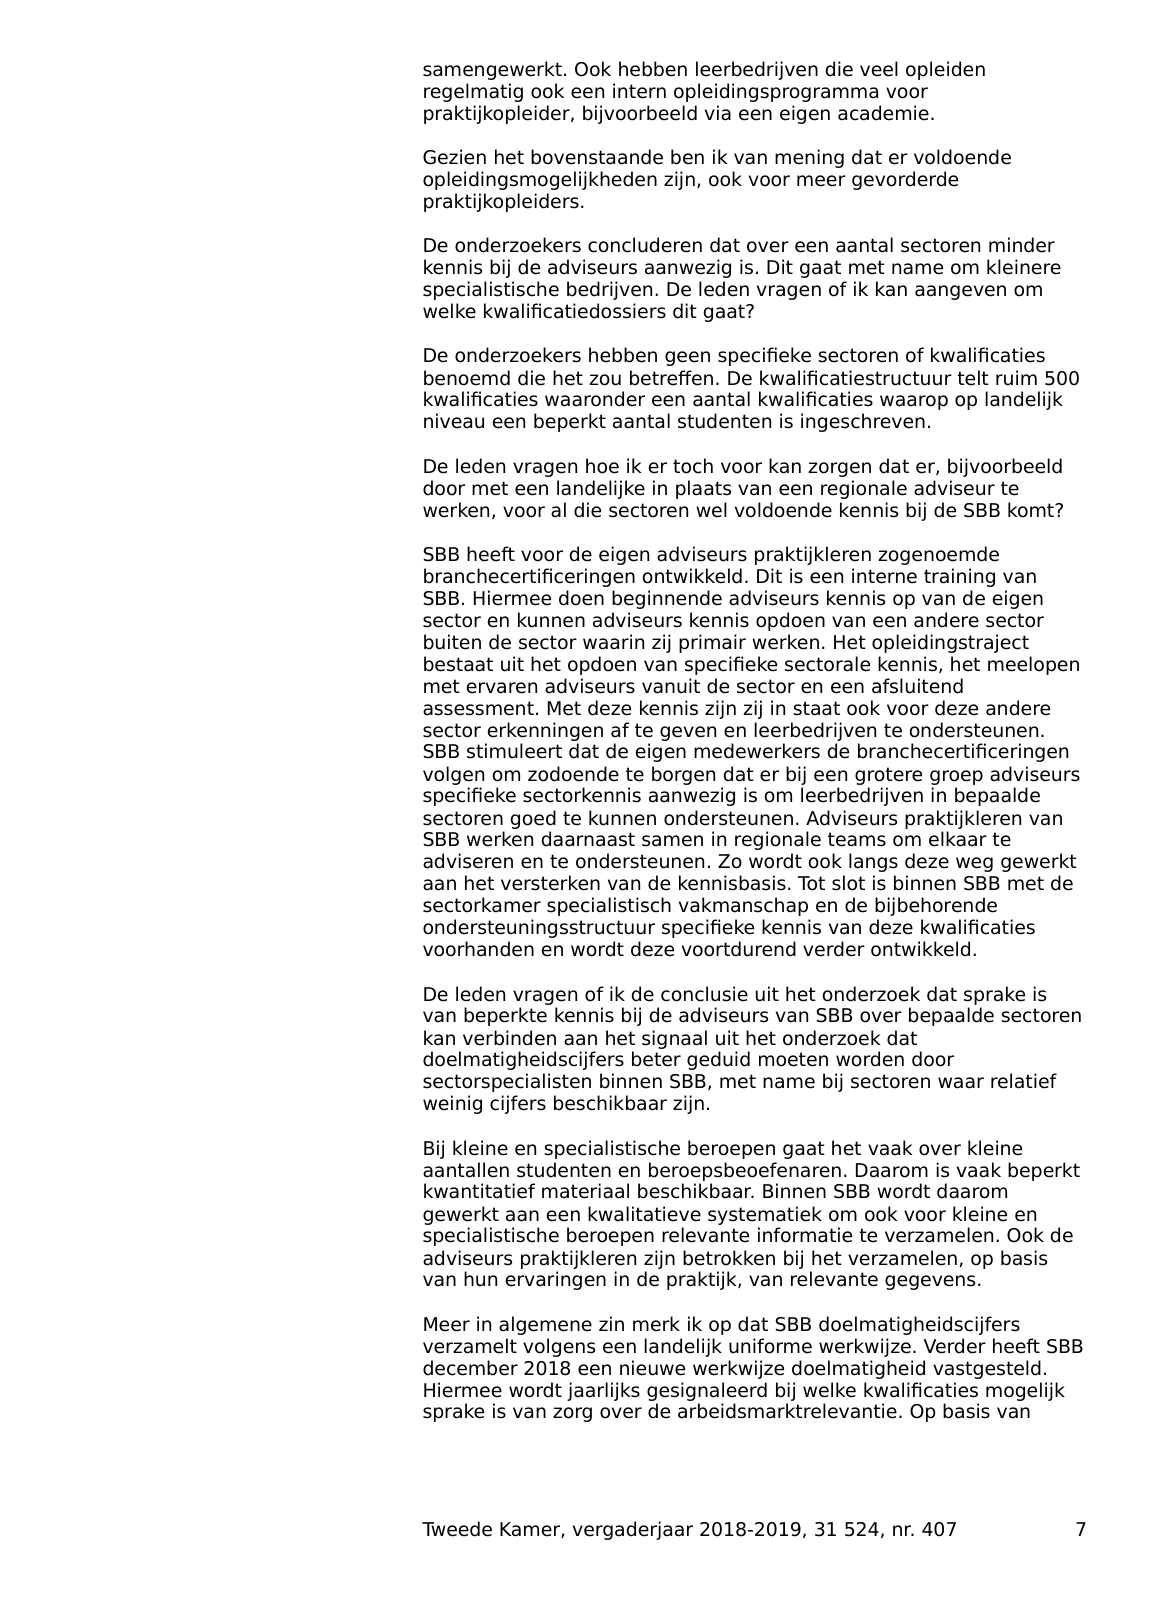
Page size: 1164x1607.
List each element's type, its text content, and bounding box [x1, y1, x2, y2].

text Meer in algemene zin merk ik op dat SBB doelmatigheidscijfers verzamelt volgens een landelijk uniforme werkwijze. Verder heeft SBB december 2018 een nieuwe werkwijze doelmatigheid vastgesteld. Hiermee wordt jaarlijks gesignaleerd bij welke kwalificaties mogelijk sprake is van zorg over de arbeidsmarktrelevantie. Op basis van [422, 1313, 1087, 1423]
text SBB heeft voor de eigen adviseurs praktijkleren zogenoemde branchecertificeringen ontwikkeld. Dit is een interne training van SBB. Hiermee doen beginnende adviseurs kennis op van de eigen sector en kunnen adviseurs kennis opdoen van een andere sector buiten de sector waarin zij primair werken. Het opleidingstraject bestaat uit het opdoen van specifieke sectorale kennis, het meelopen met ervaren adviseurs vanuit de sector en een afsluitend assessment. Met deze kennis zijn zij in staat ook voor deze andere sector erkenningen af te geven en leerbedrijven te ondersteunen. SBB stimuleert dat de eigen medewerkers de branchecertificeringen volgen om zodoende te borgen dat er bij een grotere groep adviseurs specifieke sectorkennis aanwezig is om leerbedrijven in bepaalde sectoren goed te kunnen ondersteunen. Adviseurs praktijkleren van SBB werken daarnaast samen in regionale teams om elkaar te adviseren en te ondersteunen. Zo wordt ook langs deze weg gewerkt aan het versterken van de kennisbasis. Tot slot is binnen SBB met de sectorkamer specialistisch vakmanschap en de bijbehorende ondersteuningsstructuur specifieke kennis van deze kwalificaties voorhanden en wordt deze voortdurend verder ontwikkeld. [422, 544, 1087, 961]
text De leden vragen of ik de conclusie uit het onderzoek dat sprake is van beperkte kennis bij de adviseurs van SBB over bepaalde sectoren kan verbinden aan het signaal uit het onderzoek dat doelmatigheidscijfers beter geduid moeten worden door sectorspecialisten binnen SBB, met name bij sectoren waar relatief weinig cijfers beschikbaar zijn. [422, 983, 1087, 1115]
text De leden vragen hoe ik er toch voor kan zorgen dat er, bijvoorbeeld door met een landelijke in plaats van een regionale adviseur te werken, voor al die sectoren wel voldoende kennis bij de SBB komt? [422, 456, 1087, 521]
text De onderzoekers concluderen dat over een aantal sectoren minder kennis bij de adviseurs aanwezig is. Dit gaat met name om kleinere specialistische bedrijven. De leden vragen of ik kan aangeven om welke kwalificatiedossiers dit gaat? [422, 235, 1087, 323]
text samengewerkt. Ook hebben leerbedrijven die veel opleiden regelmatig ook een intern opleidingsprogramma voor praktijkopleider, bijvoorbeeld via een eigen academie. [422, 59, 1087, 125]
text De onderzoekers hebben geen specifieke sectoren of kwalificaties benoemd die het zou betreffen. De kwalificatiestructuur telt ruim 500 kwalificaties waaronder een aantal kwalificaties waarop op landelijk niveau een beperkt aantal studenten is ingeschreven. [422, 345, 1087, 433]
text Bij kleine en specialistische beroepen gaat het vaak over kleine aantallen studenten en beroepsbeoefenaren. Daarom is vaak beperkt kwantitatief materiaal beschikbaar. Binnen SBB wordt daarom gewerkt aan een kwalitatieve systematiek om ook voor kleine en specialistische beroepen relevante informatie te verzamelen. Ook de adviseurs praktijkleren zijn betrokken bij het verzamelen, op basis van hun ervaringen in de praktijk, van relevante gegevens. [422, 1137, 1087, 1291]
text Gezien het bovenstaande ben ik van mening dat er voldoende opleidingsmogelijkheden zijn, ook voor meer gevorderde praktijkopleiders. [422, 147, 1087, 213]
